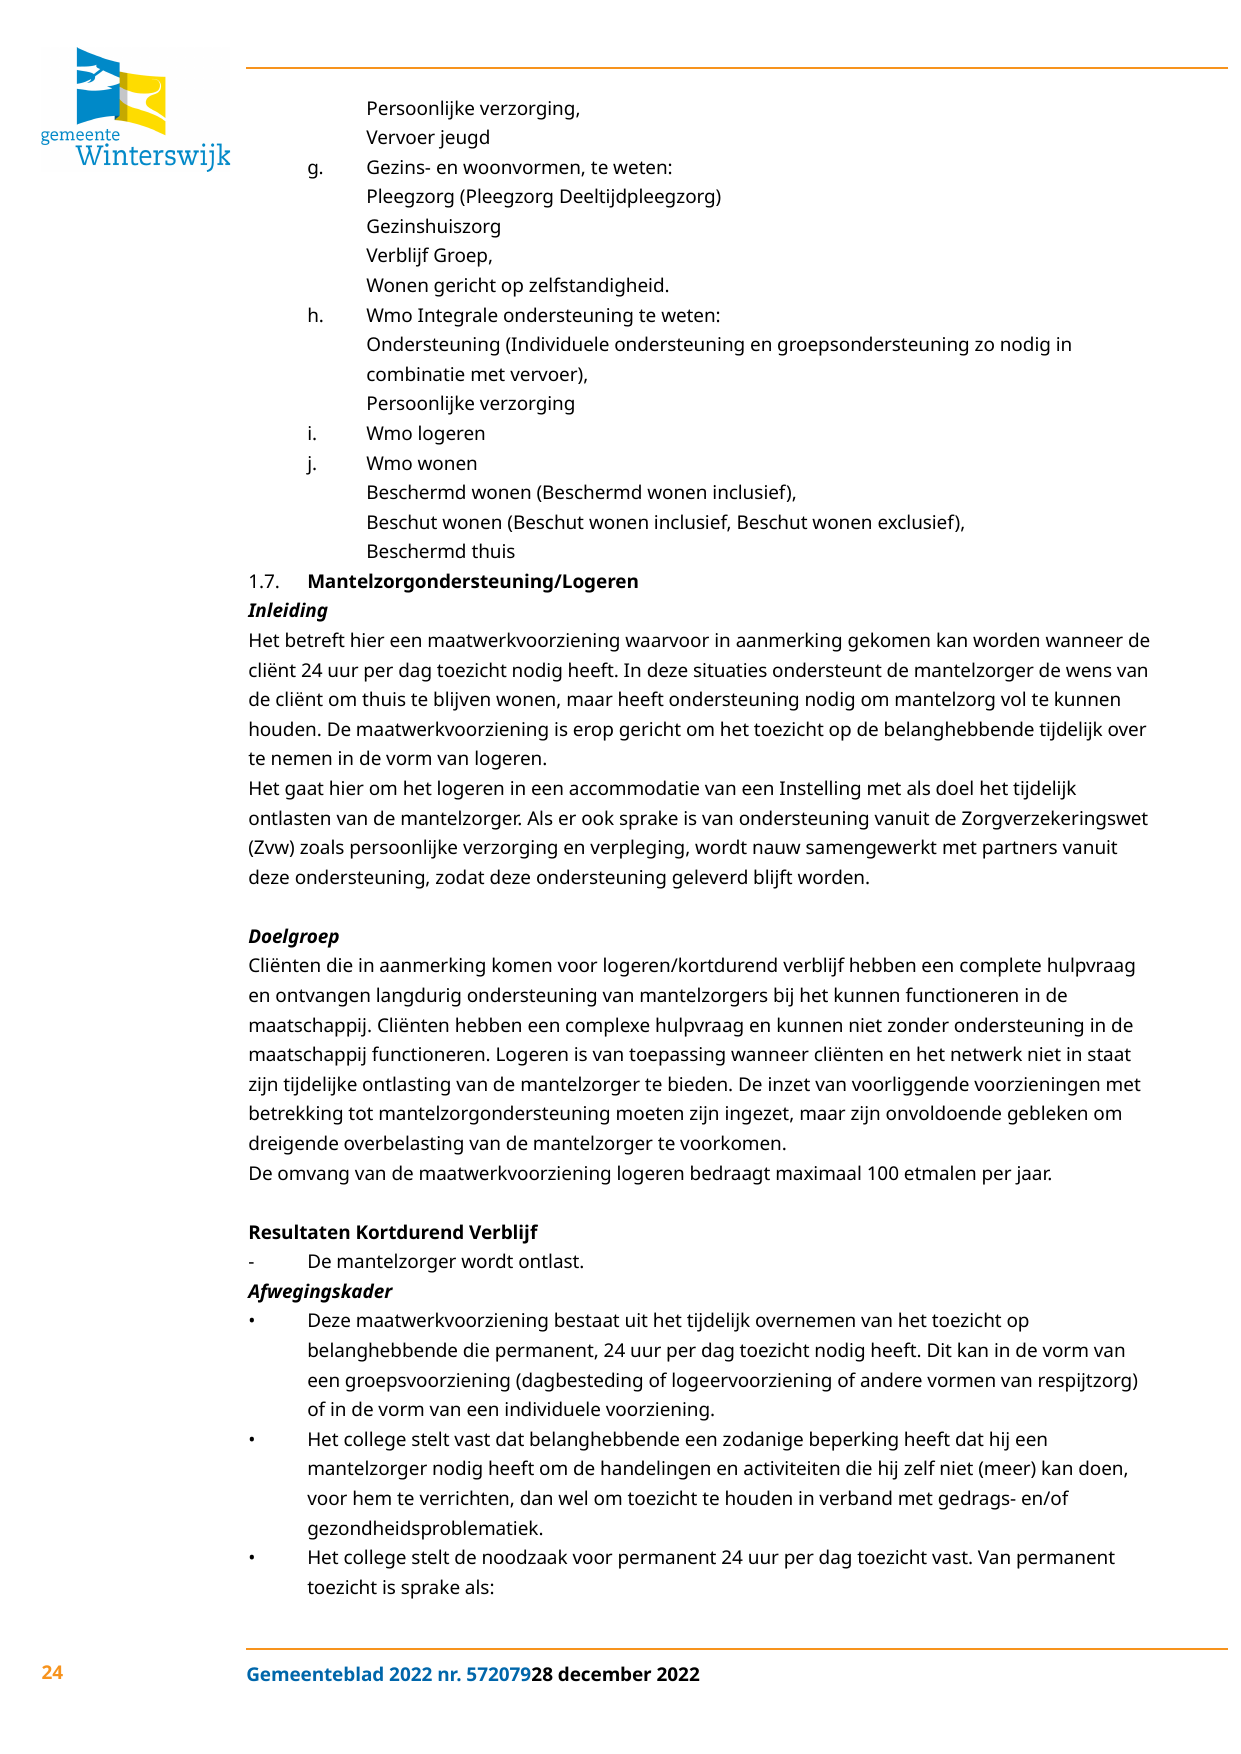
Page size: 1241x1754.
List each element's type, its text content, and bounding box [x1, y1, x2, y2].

text De omvang van de maatwerkvoorziening logeren bedraagt maximaal 100 etmalen per jaar. [248, 1160, 1152, 1186]
picture [225, 153, 231, 162]
list Persoonlijke verzorging, [307, 95, 1152, 121]
list Beschut wonen (Beschut wonen inclusief, Beschut wonen exclusief), [307, 509, 1152, 535]
list Mantelzorgondersteuning/Logeren [248, 568, 1152, 594]
list De mantelzorger wordt ontlast. [248, 1248, 1152, 1274]
list Ondersteuning (Individuele ondersteuning en groepsondersteuning zo nodig in combinatie met vervoer), [307, 331, 1152, 387]
text Het gaat hier om het logeren in een accommodatie van een Instelling met als doel het tijdelijk ontlasten van de mantelzorger. Als er ook sprake is van ondersteuning vanuit de Zorgverzekeringswet (Zvw) zoals persoonlijke verzorging en verpleging, wordt nauw samengewerkt met partners vanuit deze ondersteuning, zodat deze ondersteuning geleverd blijft worden. [248, 775, 1152, 890]
text Afwegingskader [248, 1278, 1152, 1304]
list Wmo wonen [307, 450, 1152, 476]
list Vervoer jeugd [307, 124, 1152, 150]
list Wonen gericht op zelfstandigheid. [307, 272, 1152, 298]
list Het college stelt vast dat belanghebbende een zodanige beperking heeft dat hij een mantelzorger nodig heeft om de handelingen en activiteiten die hij zelf niet (meer) kan doen, voor hem te verrichten, dan wel om toezicht te houden in verband met gedrags- en/of gezondheidsproblematiek. [248, 1426, 1152, 1541]
list Gezinshuiszorg [307, 213, 1152, 239]
list Wmo Integrale ondersteuning te weten: [307, 302, 1152, 328]
list Gezins- en woonvormen, te weten: [307, 154, 1152, 180]
list Persoonlijke verzorging [307, 391, 1152, 416]
list Beschermd wonen (Beschermd wonen inclusief), [307, 479, 1152, 505]
list Het college stelt de noodzaak voor permanent 24 uur per dag toezicht vast. Van permanent toezicht is sprake als: [248, 1544, 1152, 1600]
list Wmo logeren [307, 420, 1152, 446]
list Beschermd thuis [307, 538, 1152, 564]
text Inleiding [248, 598, 1152, 623]
list Deze maatwerkvoorziening bestaat uit het tijdelijk overnemen van het toezicht op belanghebbende die permanent, 24 uur per dag toezicht nodig heeft. Dit kan in de vorm van een groepsvoorziening (dagbesteding of logeervoorziening of andere vormen van respijtzorg) of in de vorm van een individuele voorziening. [248, 1308, 1152, 1422]
text Cliënten die in aanmerking komen voor logeren/kortdurend verblijf hebben een complete hulpvraag en ontvangen langdurig ondersteuning van mantelzorgers bij het kunnen functioneren in de maatschappij. Cliënten hebben een complexe hulpvraag en kunnen niet zonder ondersteuning in de maatschappij functioneren. Logeren is van toepassing wanneer cliënten en het netwerk niet in staat zijn tijdelijke ontlasting van de mantelzorger te bieden. De inzet van voorliggende voorzieningen met betrekking tot mantelzorgondersteuning moeten zijn ingezet, maar zijn onvoldoende gebleken om dreigende overbelasting van de mantelzorger te voorkomen. [248, 953, 1152, 1156]
list Pleegzorg (Pleegzorg Deeltijdpleegzorg) [307, 183, 1152, 209]
text Resultaten Kortdurend Verblijf [248, 1219, 1152, 1245]
picture [41, 47, 231, 172]
text Het betreft hier een maatwerkvoorziening waarvoor in aanmerking gekomen kan worden wanneer de cliënt 24 uur per dag toezicht nodig heeft. In deze situaties ondersteunt de mantelzorger de wens van de cliënt om thuis te blijven wonen, maar heeft ondersteuning nodig om mantelzorg vol te kunnen houden. De maatwerkvoorziening is erop gericht om het toezicht op de belanghebbende tijdelijk over te nemen in de vorm van logeren. [248, 627, 1152, 771]
list Verblijf Groep, [307, 243, 1152, 268]
text Doelgroep [248, 923, 1152, 949]
